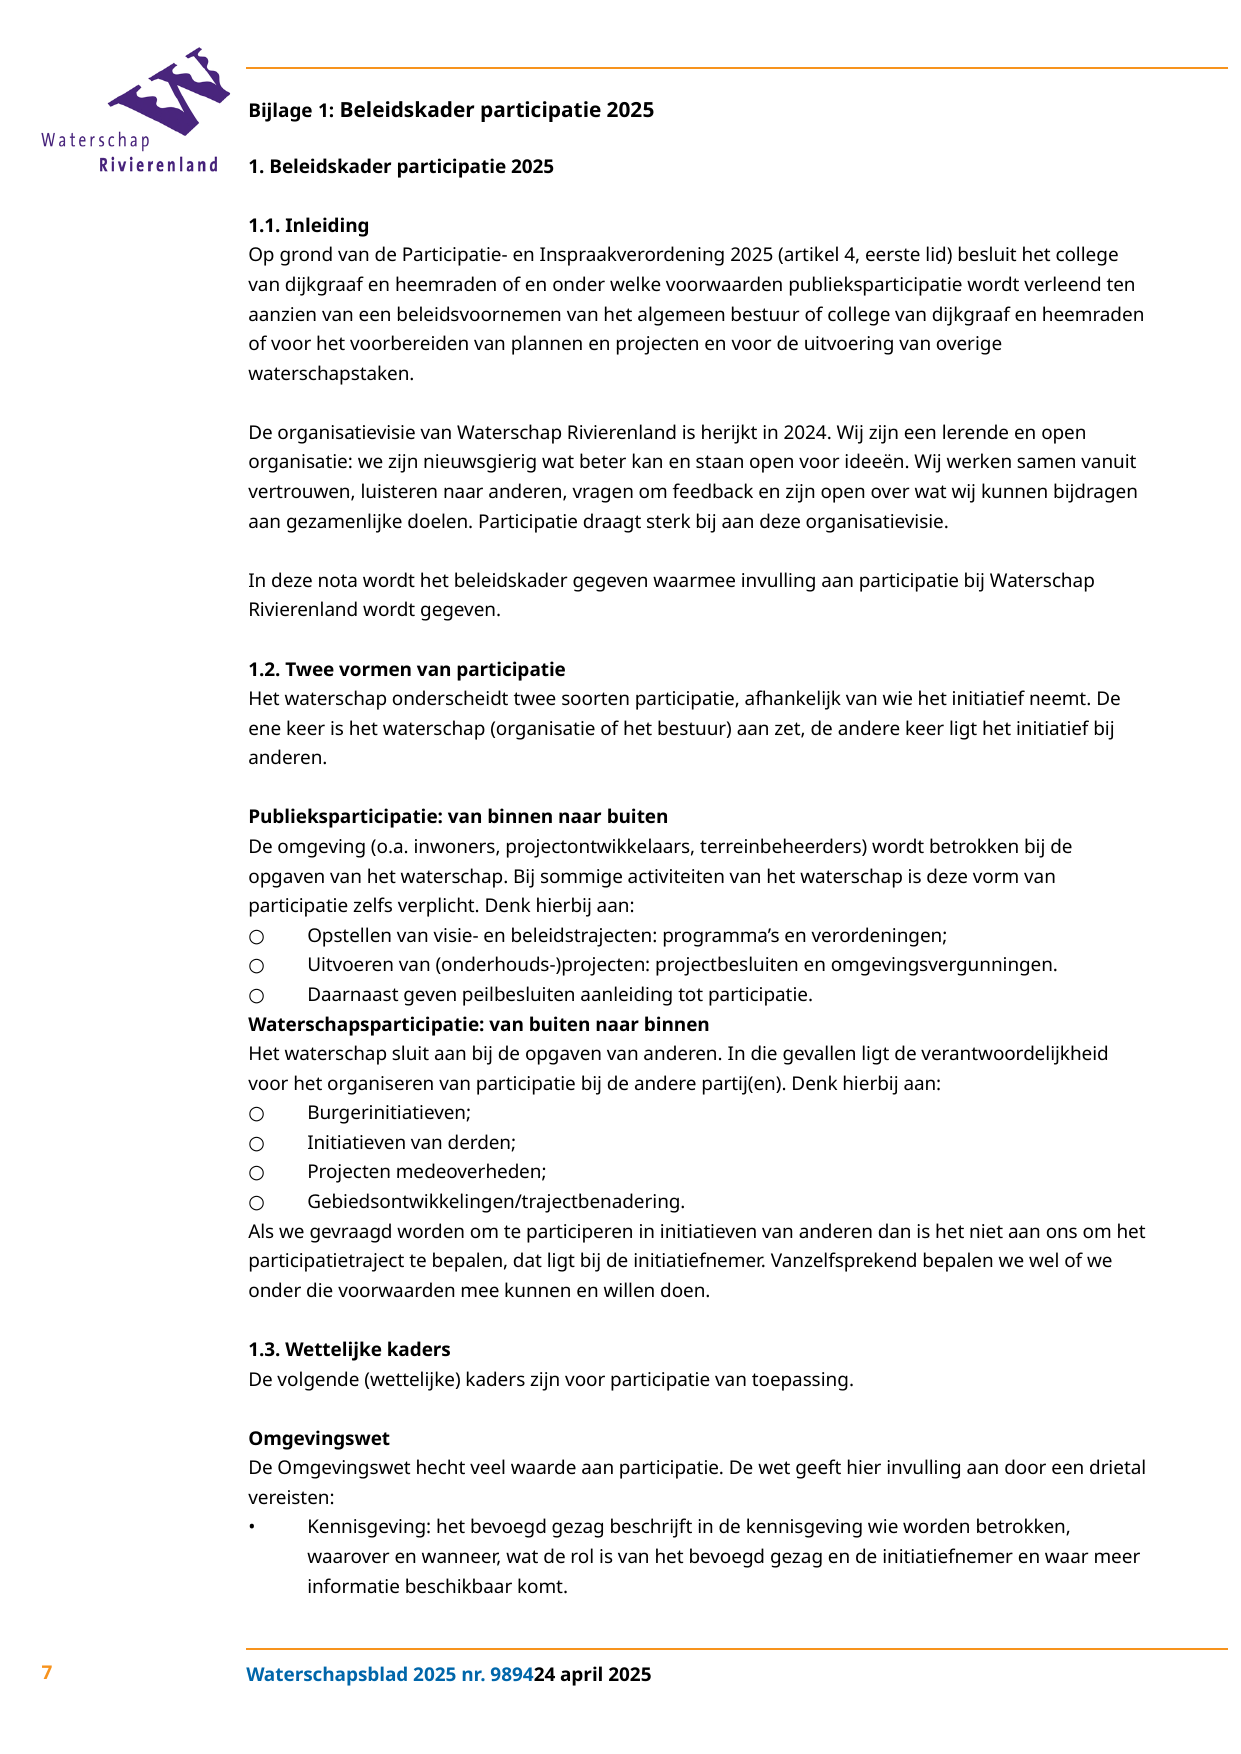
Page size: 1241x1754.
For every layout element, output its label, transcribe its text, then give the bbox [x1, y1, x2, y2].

text De omgeving (o.a. inwoners, projectontwikkelaars, terreinbeheerders) wordt betrokken bij de opgaven van het waterschap. Bij sommige activiteiten van het waterschap is deze vorm van participatie zelfs verplicht. Denk hierbij aan: [248, 833, 1152, 918]
text Op grond van de Participatie- en Inspraakverordening 2025 (artikel 4, eerste lid) besluit het college van dijkgraaf en heemraden of en onder welke voorwaarden publieksparticipatie wordt verleend ten aanzien van een beleidsvoornemen van het algemeen bestuur of college van dijkgraaf en heemraden of voor het voorbereiden van plannen en projecten en voor de uitvoering van overige waterschapstaken. [248, 242, 1152, 386]
text 1.2. Twee vormen van participatie [248, 656, 1152, 682]
text Omgevingswet [248, 1425, 1152, 1451]
list Gebiedsontwikkelingen/trajectbenadering. [248, 1188, 1152, 1214]
text Publieksparticipatie: van binnen naar buiten [248, 804, 1152, 829]
list Burgerinitiatieven; [248, 1099, 1152, 1125]
picture [41, 47, 231, 172]
text Als we gevraagd worden om te participeren in initiatieven van anderen dan is het niet aan ons om het participatietraject te bepalen, dat ligt bij de initiatiefnemer. Vanzelfsprekend bepalen we wel of we onder die voorwaarden mee kunnen en willen doen. [248, 1218, 1152, 1303]
text Het waterschap onderscheidt twee soorten participatie, afhankelijk van wie het initiatief neemt. De ene keer is het waterschap (organisatie of het bestuur) aan zet, de andere keer ligt het initiatief bij anderen. [248, 685, 1152, 770]
list Uitvoeren van (onderhouds-)projecten: projectbesluiten en omgevingsvergunningen. [248, 952, 1152, 977]
text De volgende (wettelijke) kaders zijn voor participatie van toepassing. [248, 1366, 1152, 1392]
text In deze nota wordt het beleidskader gegeven waarmee invulling aan participatie bij Waterschap Rivierenland wordt gegeven. [248, 567, 1152, 622]
list Initiatieven van derden; [248, 1129, 1152, 1155]
list Kennisgeving: het bevoegd gezag beschrijft in de kennisgeving wie worden betrokken, waarover en wanneer, wat de rol is van het bevoegd gezag en de initiatiefnemer en waar meer informatie beschikbaar komt. [248, 1514, 1152, 1599]
text Het waterschap sluit aan bij de opgaven van anderen. In die gevallen ligt de verantwoordelijkheid voor het organiseren van participatie bij de andere partij(en). Denk hierbij aan: [248, 1040, 1152, 1096]
text Bijlage 1: Beleidskader participatie 2025 [248, 95, 1152, 123]
list Daarnaast geven peilbesluiten aanleiding tot participatie. [248, 981, 1152, 1007]
list Opstellen van visie- en beleidstrajecten: programma’s en verordeningen; [248, 922, 1152, 948]
text 1. Beleidskader participatie 2025 [248, 153, 1152, 179]
text 1.3. Wettelijke kaders [248, 1336, 1152, 1362]
text De organisatievisie van Waterschap Rivierenland is herijkt in 2024. Wij zijn een lerende en open organisatie: we zijn nieuwsgierig wat beter kan en staan open voor ideeën. Wij werken samen vanuit vertrouwen, luisteren naar anderen, vragen om feedback en zijn open over wat wij kunnen bijdragen aan gezamenlijke doelen. Participatie draagt sterk bij aan deze organisatievisie. [248, 419, 1152, 534]
text 1.1. Inleiding [248, 212, 1152, 238]
text Waterschapsparticipatie: van buiten naar binnen [248, 1011, 1152, 1037]
text De Omgevingswet hecht veel waarde aan participatie. De wet geeft hier invulling aan door een drietal vereisten: [248, 1454, 1152, 1510]
list Projecten medeoverheden; [248, 1159, 1152, 1184]
